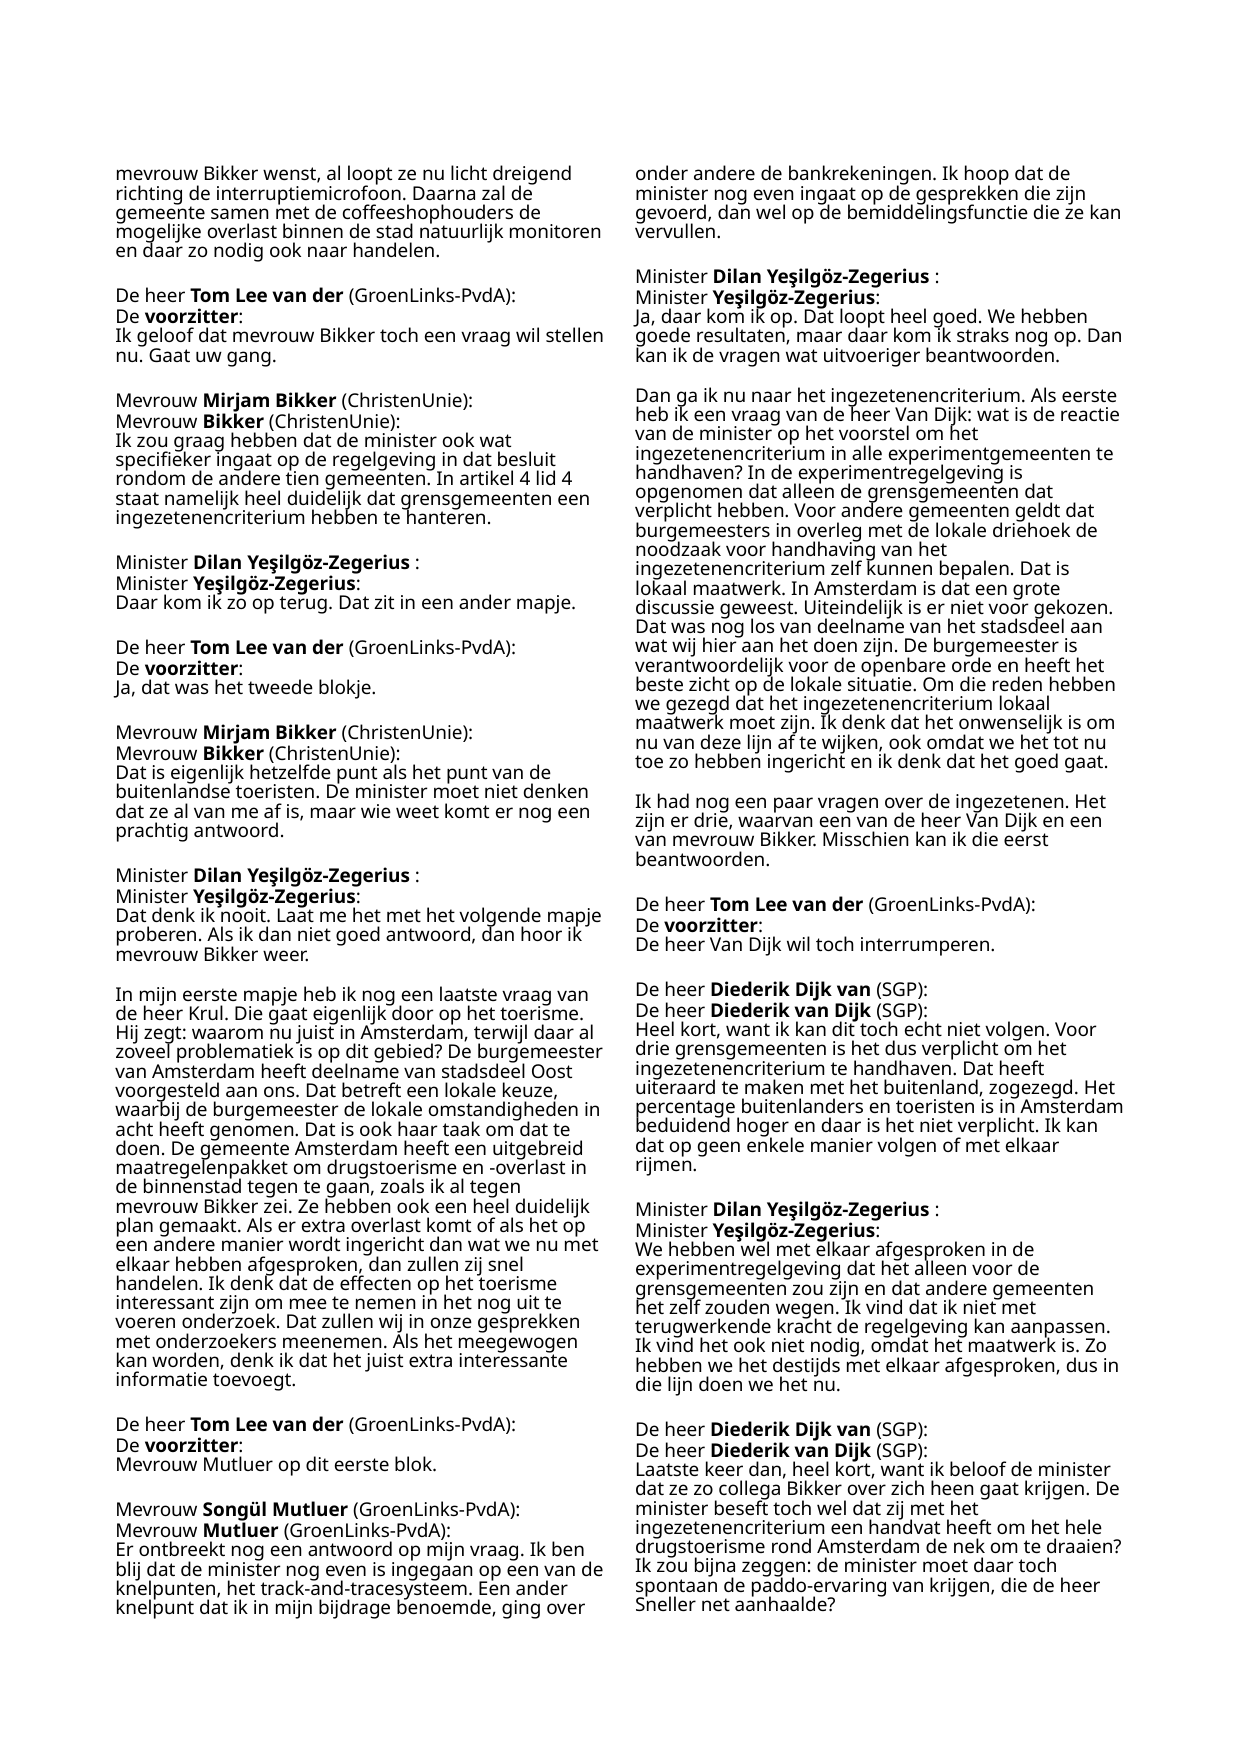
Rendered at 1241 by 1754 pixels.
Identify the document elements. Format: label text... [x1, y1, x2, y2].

text Dat is eigenlijk hetzelfde punt als het punt van de buitenlandse toeristen. De minister moet niet denken dat ze al van me af is, maar wie weet komt er nog een prachtig antwoord. [115, 764, 605, 841]
text Mevrouw Bikker (ChristenUnie): [115, 745, 605, 764]
text Ja, daar kom ik op. Dat loopt heel goed. We hebben goede resultaten, maar daar kom ik straks nog op. Dan kan ik de vragen wat uitvoeriger beantwoorden. [635, 308, 1125, 366]
text De heer Tom Lee van der (GroenLinks-PvdA): [635, 891, 1125, 917]
text We hebben wel met elkaar afgesproken in de experimentregelgeving dat het alleen voor de grensgemeenten zou zijn en dat andere gemeenten het zelf zouden wegen. Ik vind dat ik niet met terugwerkende kracht de regelgeving kan aanpassen. Ik vind het ook niet nodig, omdat het maatwerk is. Zo hebben we het destijds met elkaar afgesproken, dus in die lijn doen we het nu. [635, 1241, 1125, 1395]
text Mevrouw Mirjam Bikker (ChristenUnie): [115, 719, 605, 745]
text De heer Diederik van Dijk (SGP): [635, 1002, 1125, 1021]
text Ja, dat was het tweede blokje. [115, 679, 605, 698]
text Daar kom ik zo op terug. Dat zit in een ander mapje. [115, 594, 605, 613]
text Minister Yeşilgöz-Zegerius: [115, 575, 605, 594]
text De heer Tom Lee van der (GroenLinks-PvdA): [115, 282, 605, 308]
text De heer Diederik Dijk van (SGP): [635, 976, 1125, 1002]
text Minister Yeşilgöz-Zegerius: [635, 1222, 1125, 1241]
text Minister Dilan Yeşilgöz-Zegerius : [635, 1196, 1125, 1222]
text Minister Yeşilgöz-Zegerius: [115, 888, 605, 907]
text Minister Dilan Yeşilgöz-Zegerius : [115, 549, 605, 575]
text De heer Van Dijk wil toch interrumperen. [635, 936, 1125, 955]
text Minister Yeşilgöz-Zegerius: [635, 289, 1125, 308]
text Mevrouw Mutluer (GroenLinks-PvdA): [115, 1522, 605, 1541]
text Ik had nog een paar vragen over de ingezetenen. Het zijn er drie, waarvan een van de heer Van Dijk en een van mevrouw Bikker. Misschien kan ik die eerst beantwoorden. [635, 793, 1125, 870]
text De heer Tom Lee van der (GroenLinks-PvdA): [115, 634, 605, 660]
text De voorzitter: [635, 917, 1125, 936]
text Laatste keer dan, heel kort, want ik beloof de minister dat ze zo collega Bikker over zich heen gaat krijgen. De minister beseft toch wel dat zij met het ingezetenencriterium een handvat heeft om het hele drugstoerisme rond Amsterdam de nek om te draaien? Ik zou bijna zeggen: de minister moet daar toch spontaan de paddo-ervaring van krijgen, die de heer Sneller net aanhaalde? [635, 1461, 1125, 1615]
text Mevrouw Mutluer op dit eerste blok. [115, 1456, 605, 1476]
text De heer Tom Lee van der (GroenLinks-PvdA): [115, 1411, 605, 1437]
text Dat denk ik nooit. Laat me het met het volgende mapje proberen. Als ik dan niet goed antwoord, dan hoor ik mevrouw Bikker weer. [115, 907, 605, 965]
text mevrouw Bikker wenst, al loopt ze nu licht dreigend richting de interruptiemicrofoon. Daarna zal de gemeente samen met de coffeeshophouders de mogelijke overlast binnen de stad natuurlijk monitoren en daar zo nodig ook naar handelen. [115, 165, 605, 262]
text De heer Diederik Dijk van (SGP): [635, 1416, 1125, 1442]
text Dan ga ik nu naar het ingezetenencriterium. Als eerste heb ik een vraag van de heer Van Dijk: wat is de reactie van de minister op het voorstel om het ingezetenencriterium in alle experimentgemeenten te handhaven? In de experimentregelgeving is opgenomen dat alleen de grensgemeenten dat verplicht hebben. Voor andere gemeenten geldt dat burgemeesters in overleg met de lokale driehoek de noodzaak voor handhaving van het ingezetenencriterium zelf kunnen bepalen. Dat is lokaal maatwerk. In Amsterdam is dat een grote discussie geweest. Uiteindelijk is er niet voor gekozen. Dat was nog los van deelname van het stadsdeel aan wat wij hier aan het doen zijn. De burgemeester is verantwoordelijk voor de openbare orde en heeft het beste zicht op de lokale situatie. Om die reden hebben we gezegd dat het ingezetenencriterium lokaal maatwerk moet zijn. Ik denk dat het onwenselijk is om nu van deze lijn af te wijken, ook omdat we het tot nu toe zo hebben ingericht en ik denk dat het goed gaat. [635, 387, 1125, 772]
text Er ontbreekt nog een antwoord op mijn vraag. Ik ben blij dat de minister nog even is ingegaan op een van de knelpunten, het track-and-tracesysteem. Een ander knelpunt dat ik in mijn bijdrage benoemde, ging over [115, 1541, 605, 1618]
text De voorzitter: [115, 308, 605, 327]
text Minister Dilan Yeşilgöz-Zegerius : [635, 263, 1125, 289]
text Mevrouw Mirjam Bikker (ChristenUnie): [115, 387, 605, 413]
text In mijn eerste mapje heb ik nog een laatste vraag van de heer Krul. Die gaat eigenlijk door op het toerisme. Hij zegt: waarom nu juist in Amsterdam, terwijl daar al zoveel problematiek is op dit gebied? De burgemeester van Amsterdam heeft deelname van stadsdeel Oost voorgesteld aan ons. Dat betreft een lokale keuze, waarbij de burgemeester de lokale omstandigheden in acht heeft genomen. Dat is ook haar taak om dat te doen. De gemeente Amsterdam heeft een uitgebreid maatregelenpakket om drugstoerisme en -overlast in de binnenstad tegen te gaan, zoals ik al tegen mevrouw Bikker zei. Ze hebben ook een heel duidelijk plan gemaakt. Als er extra overlast komt of als het op een andere manier wordt ingericht dan wat we nu met elkaar hebben afgesproken, dan zullen zij snel handelen. Ik denk dat de effecten op het toerisme interessant zijn om mee te nemen in het nog uit te voeren onderzoek. Dat zullen wij in onze gesprekken met onderzoekers meenemen. Als het meegewogen kan worden, denk ik dat het juist extra interessante informatie toevoegt. [115, 986, 605, 1390]
text Mevrouw Songül Mutluer (GroenLinks-PvdA): [115, 1496, 605, 1522]
text De heer Diederik van Dijk (SGP): [635, 1442, 1125, 1461]
text Minister Dilan Yeşilgöz-Zegerius : [115, 862, 605, 888]
text Ik geloof dat mevrouw Bikker toch een vraag wil stellen nu. Gaat uw gang. [115, 327, 605, 366]
text Mevrouw Bikker (ChristenUnie): [115, 413, 605, 432]
text De voorzitter: [115, 660, 605, 679]
text Heel kort, want ik kan dit toch echt niet volgen. Voor drie grensgemeenten is het dus verplicht om het ingezetenencriterium te handhaven. Dat heeft uiteraard te maken met het buitenland, zogezegd. Het percentage buitenlanders en toeristen is in Amsterdam beduidend hoger en daar is het niet verplicht. Ik kan dat op geen enkele manier volgen of met elkaar rijmen. [635, 1021, 1125, 1175]
text De voorzitter: [115, 1437, 605, 1456]
text Ik zou graag hebben dat de minister ook wat specifieker ingaat op de regelgeving in dat besluit rondom de andere tien gemeenten. In artikel 4 lid 4 staat namelijk heel duidelijk dat grensgemeenten een ingezetenencriterium hebben te hanteren. [115, 432, 605, 528]
text onder andere de bankrekeningen. Ik hoop dat de minister nog even ingaat op de gesprekken die zijn gevoerd, dan wel op de bemiddelingsfunctie die ze kan vervullen. [635, 165, 1125, 242]
